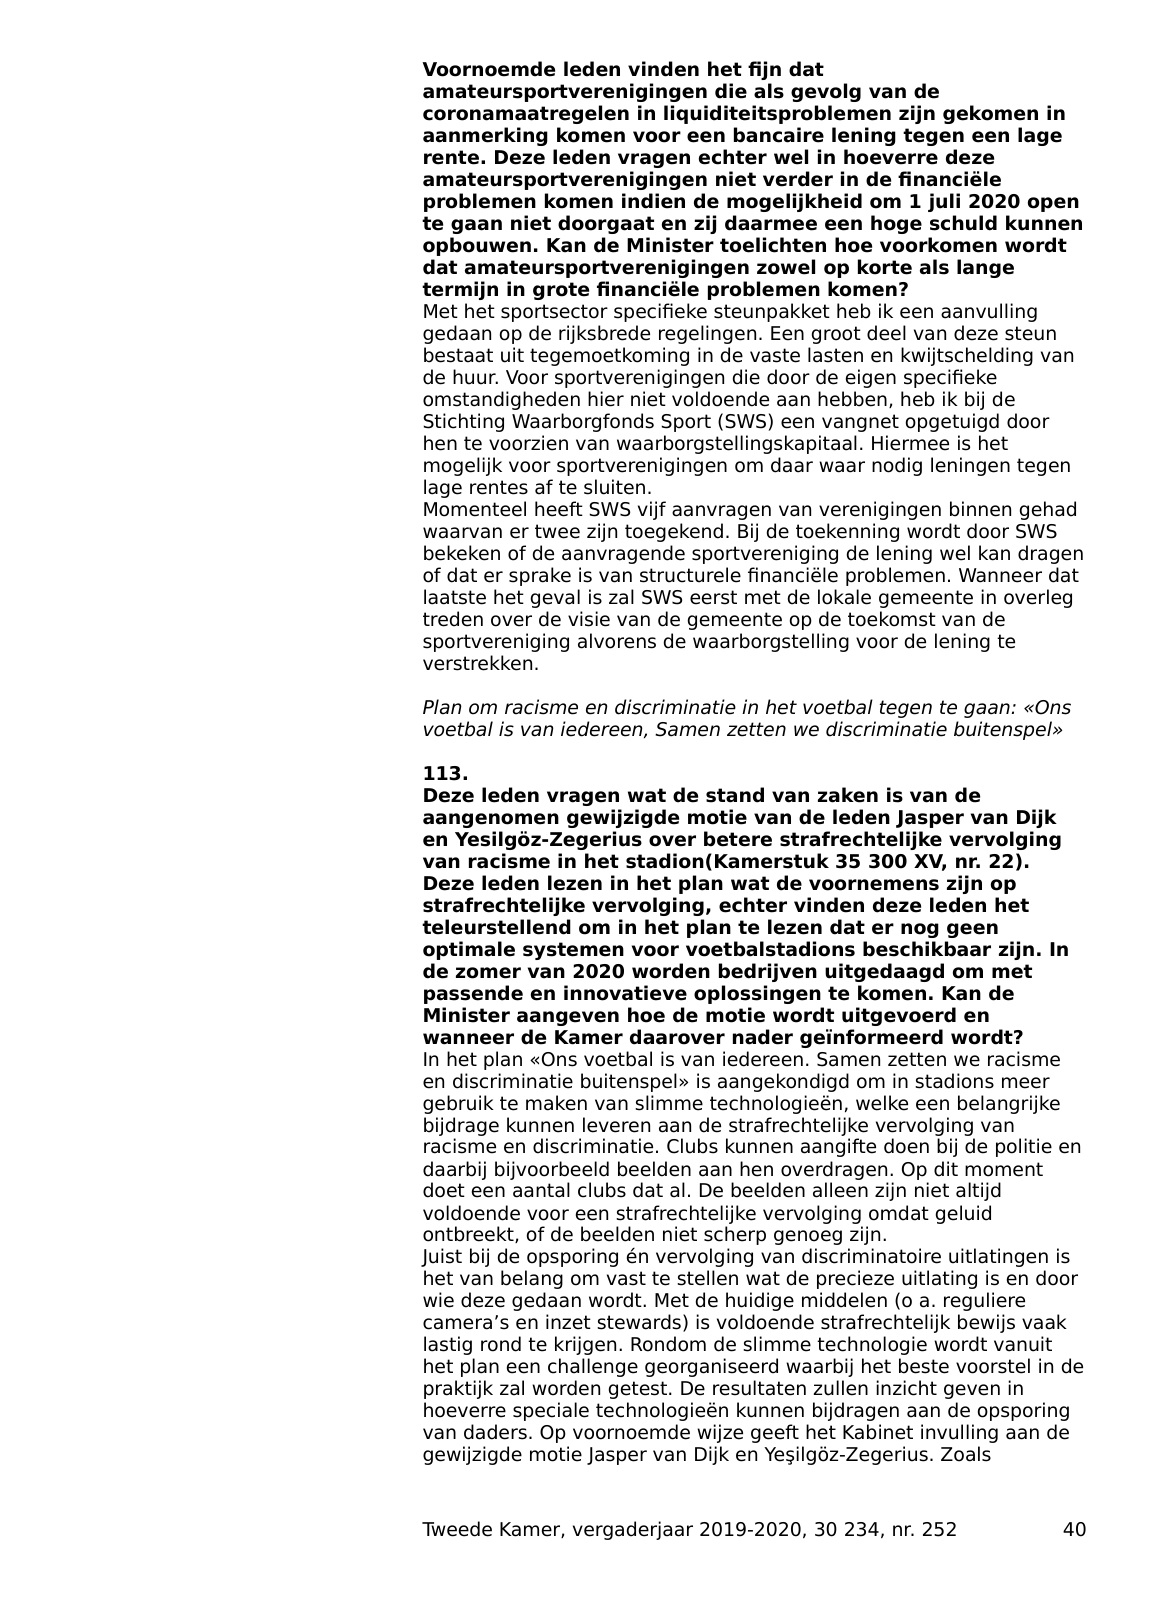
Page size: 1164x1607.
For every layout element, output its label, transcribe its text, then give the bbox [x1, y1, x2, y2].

text Deze leden vragen wat de stand van zaken is van de aangenomen gewijzigde motie van de leden Jasper van Dijk en Yesilgöz-Zegerius over betere strafrechtelijke vervolging van racisme in het stadion(Kamerstuk 35 300 XV, nr. 22). Deze leden lezen in het plan wat de voornemens zijn op strafrechtelijke vervolging, echter vinden deze leden het teleurstellend om in het plan te lezen dat er nog geen optimale systemen voor voetbalstadions beschikbaar zijn. In de zomer van 2020 worden bedrijven uitgedaagd om met passende en innovatieve oplossingen te komen. Kan de Minister aangeven hoe de motie wordt uitgevoerd en wanneer de Kamer daarover nader geïnformeerd wordt? [422, 785, 1087, 1048]
text Momenteel heeft SWS vijf aanvragen van verenigingen binnen gehad waarvan er twee zijn toegekend. Bij de toekenning wordt door SWS bekeken of de aanvragende sportvereniging de lening wel kan dragen of dat er sprake is van structurele financiële problemen. Wanneer dat laatste het geval is zal SWS eerst met de lokale gemeente in overleg treden over de visie van de gemeente op de toekomst van de sportvereniging alvorens de waarborgstelling voor de lening te verstrekken. [422, 499, 1087, 674]
text Met het sportsector specifieke steunpakket heb ik een aanvulling gedaan op de rijksbrede regelingen. Een groot deel van deze steun bestaat uit tegemoetkoming in de vaste lasten en kwijtschelding van de huur. Voor sportverenigingen die door de eigen specifieke omstandigheden hier niet voldoende aan hebben, heb ik bij de Stichting Waarborgfonds Sport (SWS) een vangnet opgetuigd door hen te voorzien van waarborgstellingskapitaal. Hiermee is het mogelijk voor sportverenigingen om daar waar nodig leningen tegen lage rentes af te sluiten. [422, 301, 1087, 499]
subtitle Plan om racisme en discriminatie in het voetbal tegen te gaan: «Ons voetbal is van iedereen, Samen zetten we discriminatie buitenspel» [422, 697, 1087, 741]
text Voornoemde leden vinden het fijn dat amateursportverenigingen die als gevolg van de coronamaatregelen in liquiditeitsproblemen zijn gekomen in aanmerking komen voor een bancaire lening tegen een lage rente. Deze leden vragen echter wel in hoeverre deze amateursportverenigingen niet verder in de financiële problemen komen indien de mogelijkheid om 1 juli 2020 open te gaan niet doorgaat en zij daarmee een hoge schuld kunnen opbouwen. Kan de Minister toelichten hoe voorkomen wordt dat amateursportverenigingen zowel op korte als lange termijn in grote financiële problemen komen? [422, 59, 1087, 301]
text Juist bij de opsporing én vervolging van discriminatoire uitlatingen is het van belang om vast te stellen wat de precieze uitlating is en door wie deze gedaan wordt. Met de huidige middelen (o a. reguliere camera’s en inzet stewards) is voldoende strafrechtelijk bewijs vaak lastig rond te krijgen. Rondom de slimme technologie wordt vanuit het plan een challenge georganiseerd waarbij het beste voorstel in de praktijk zal worden getest. De resultaten zullen inzicht geven in hoeverre speciale technologieën kunnen bijdragen aan de opsporing van daders. Op voornoemde wijze geeft het Kabinet invulling aan de gewijzigde motie Jasper van Dijk en Yeşilgöz-Zegerius. Zoals [422, 1246, 1087, 1466]
text 113. [422, 763, 1087, 785]
text In het plan «Ons voetbal is van iedereen. Samen zetten we racisme en discriminatie buitenspel» is aangekondigd om in stadions meer gebruik te maken van slimme technologieën, welke een belangrijke bijdrage kunnen leveren aan de strafrechtelijke vervolging van racisme en discriminatie. Clubs kunnen aangifte doen bij de politie en daarbij bijvoorbeeld beelden aan hen overdragen. Op dit moment doet een aantal clubs dat al. De beelden alleen zijn niet altijd voldoende voor een strafrechtelijke vervolging omdat geluid ontbreekt, of de beelden niet scherp genoeg zijn. [422, 1048, 1087, 1246]
